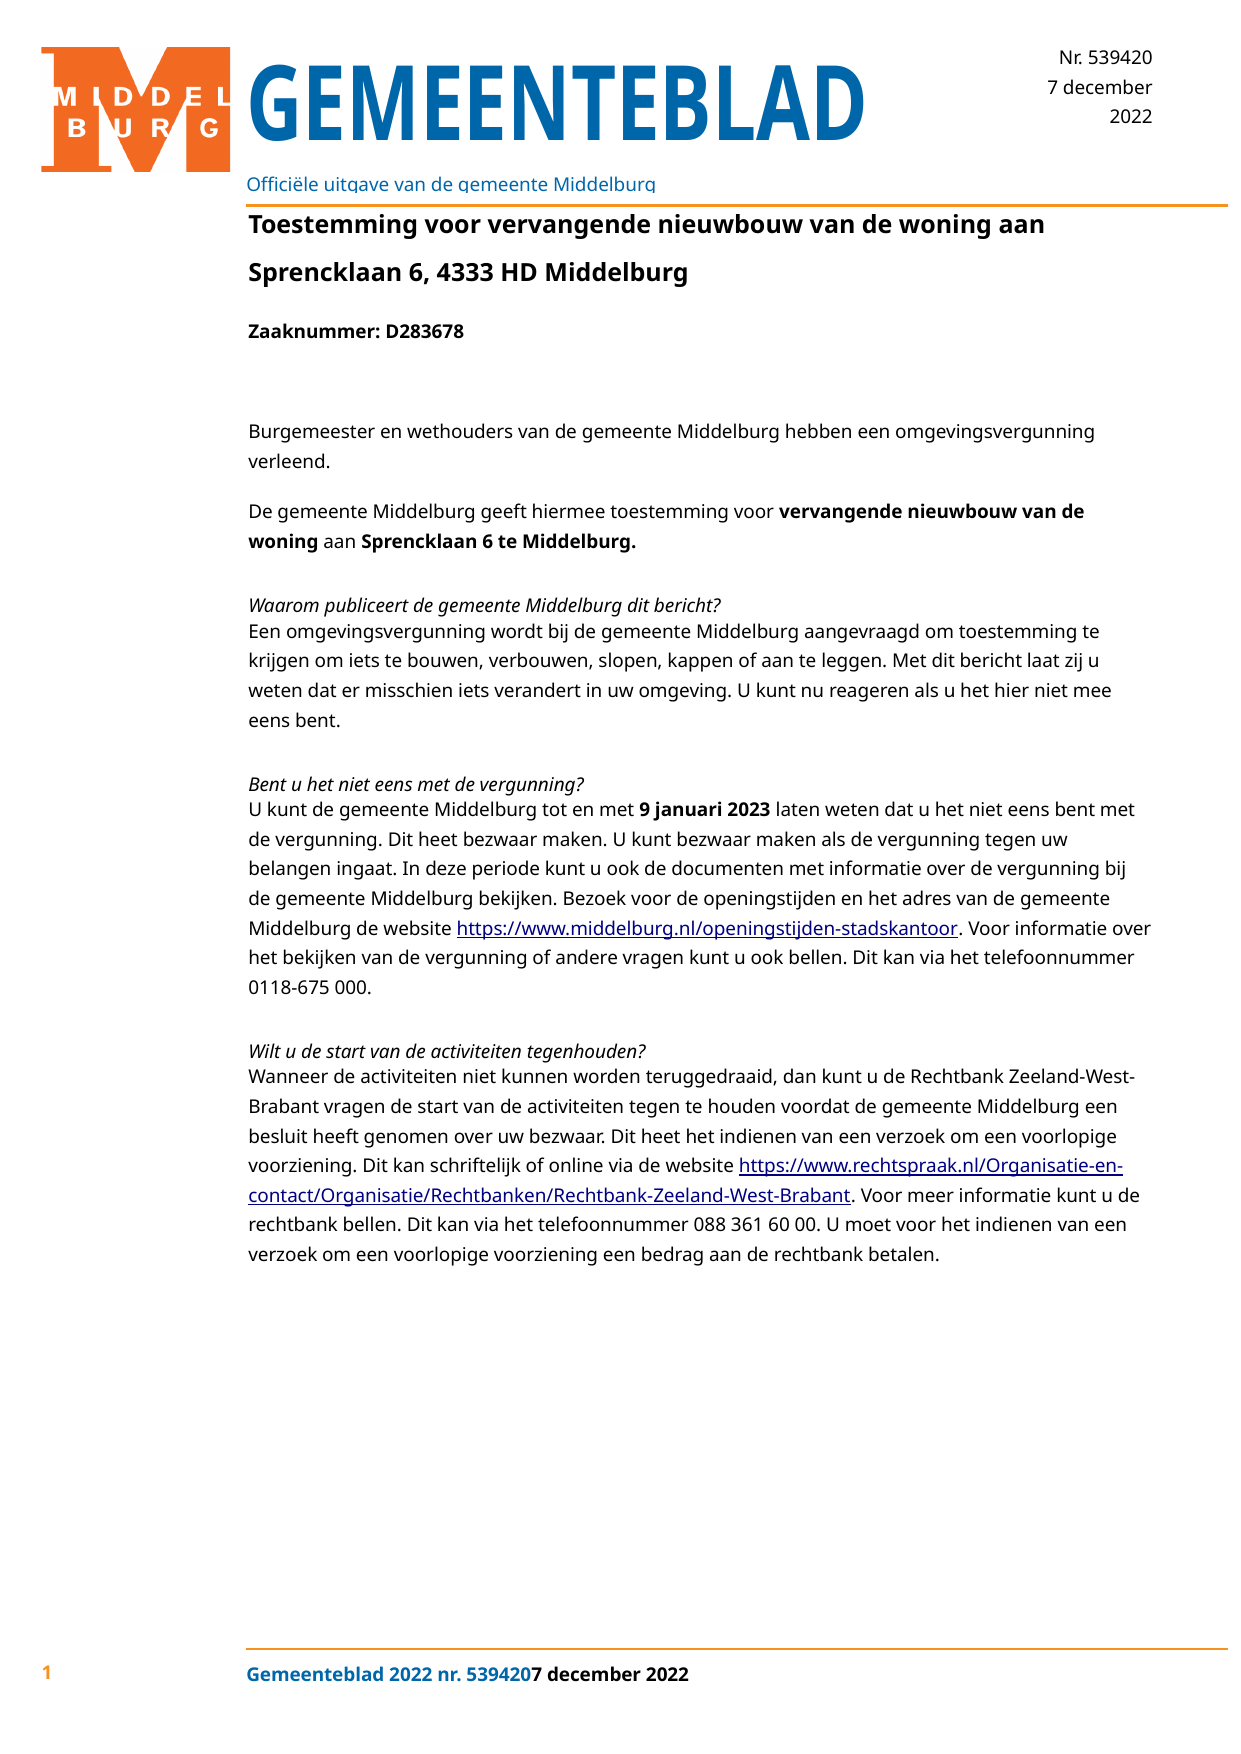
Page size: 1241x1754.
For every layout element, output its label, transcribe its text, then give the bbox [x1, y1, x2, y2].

text Zaaknummer: D283678 [248, 318, 1152, 344]
text Wanneer de activiteiten niet kunnen worden teruggedraaid, dan kunt u de Rechtbank Zeeland-West-Brabant vragen de start van de activiteiten tegen te houden voordat de gemeente Middelburg een besluit heeft genomen over uw bezwaar. Dit heet het indienen van een verzoek om een voorlopige voorziening. Dit kan schriftelijk of online via de website https://www.rechtspraak.nl/Organisatie-en-contact/Organisatie/Rechtbanken/Rechtbank-Zeeland-West-Brabant. Voor meer informatie kunt u de rechtbank bellen. Dit kan via het telefoonnummer 088 361 60 00. U moet voor het indienen van een verzoek om een voorlopige voorziening een bedrag aan de rechtbank betalen. [248, 1064, 1152, 1267]
text Toestemming voor vervangende nieuwbouw van de woning aan Sprencklaan 6, 4333 HD Middelburg [248, 207, 1152, 288]
text Burgemeester en wethouders van de gemeente Middelburg hebben een omgevingsvergunning verleend. [248, 419, 1152, 474]
picture [41, 47, 231, 172]
text Een omgevingsvergunning wordt bij de gemeente Middelburg aangevraagd om toestemming te krijgen om iets te bouwen, verbouwen, slopen, kappen of aan te leggen. Met dit bericht laat zij u weten dat er misschien iets verandert in uw omgeving. U kunt nu reageren als u het hier niet mee eens bent. [248, 618, 1152, 732]
text De gemeente Middelburg geeft hiermee toestemming voor vervangende nieuwbouw van de woning aan Sprencklaan 6 te Middelburg. [248, 499, 1152, 554]
text Waarom publiceert de gemeente Middelburg dit bericht? [248, 592, 1152, 618]
text U kunt de gemeente Middelburg tot en met 9 januari 2023 laten weten dat u het niet eens bent met de vergunning. Dit heet bezwaar maken. U kunt bezwaar maken als de vergunning tegen uw belangen ingaat. In deze periode kunt u ook de documenten met informatie over de vergunning bij de gemeente Middelburg bekijken. Bezoek voor de openingstijden en het adres van de gemeente Middelburg de website https://www.middelburg.nl/openingstijden-stadskantoor. Voor informatie over het bekijken van de vergunning of andere vragen kunt u ook bellen. Dit kan via het telefoonnummer 0118-675 000. [248, 796, 1152, 1000]
text Wilt u de start van de activiteiten tegenhouden? [248, 1038, 1152, 1064]
text Bent u het niet eens met de vergunning? [248, 771, 1152, 796]
